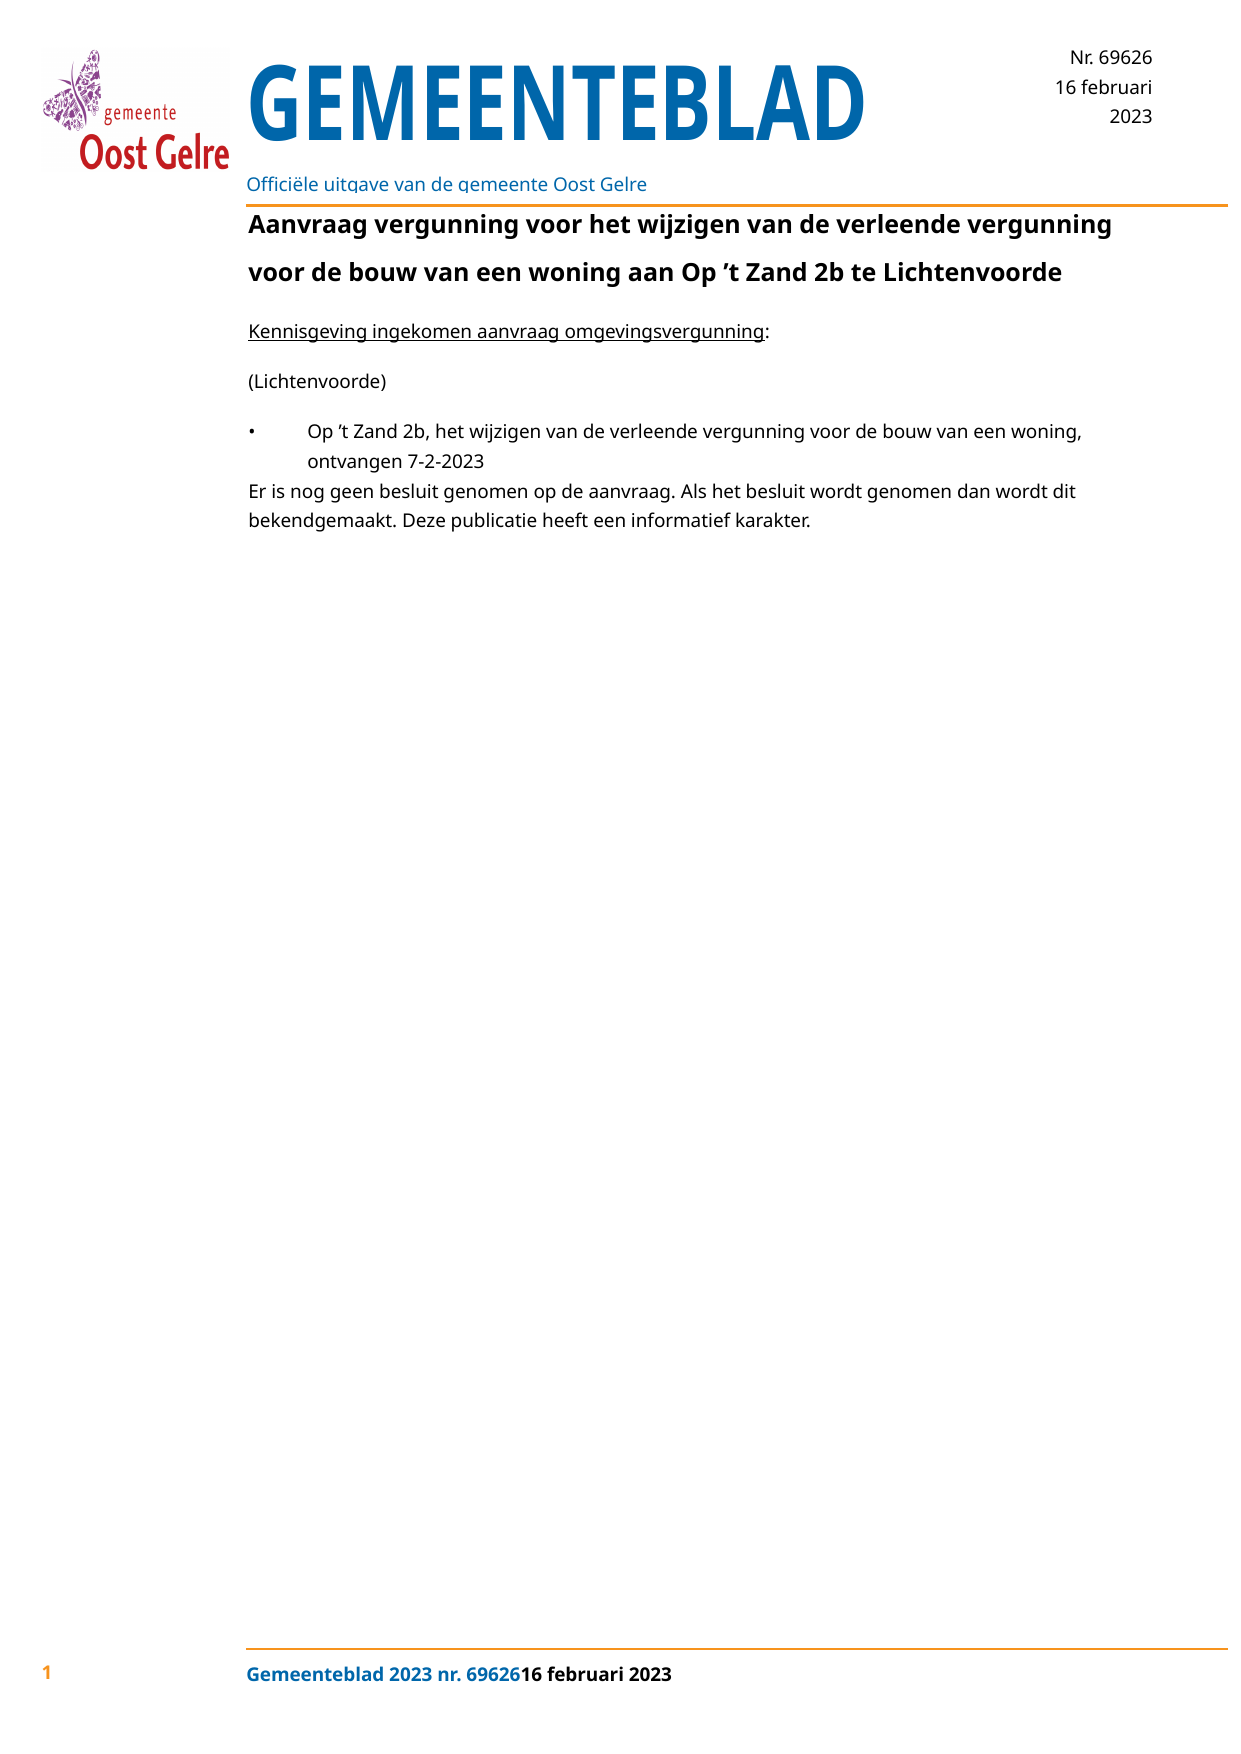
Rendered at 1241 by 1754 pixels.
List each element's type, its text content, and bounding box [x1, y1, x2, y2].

text Er is nog geen besluit genomen op de aanvraag. Als het besluit wordt genomen dan wordt dit bekendgemaakt. Deze publicatie heeft een informatief karakter. [248, 478, 1152, 533]
picture [41, 47, 231, 172]
list Op ’t Zand 2b, het wijzigen van de verleende vergunning voor de bouw van een woning, ontvangen 7-2-2023 [248, 419, 1152, 474]
text Kennisgeving ingekomen aanvraag omgevingsvergunning: [248, 318, 1152, 344]
text Aanvraag vergunning voor het wijzigen van de verleende vergunning voor de bouw van een woning aan Op ’t Zand 2b te Lichtenvoorde [248, 207, 1152, 288]
text (Lichtenvoorde) [248, 368, 1152, 394]
